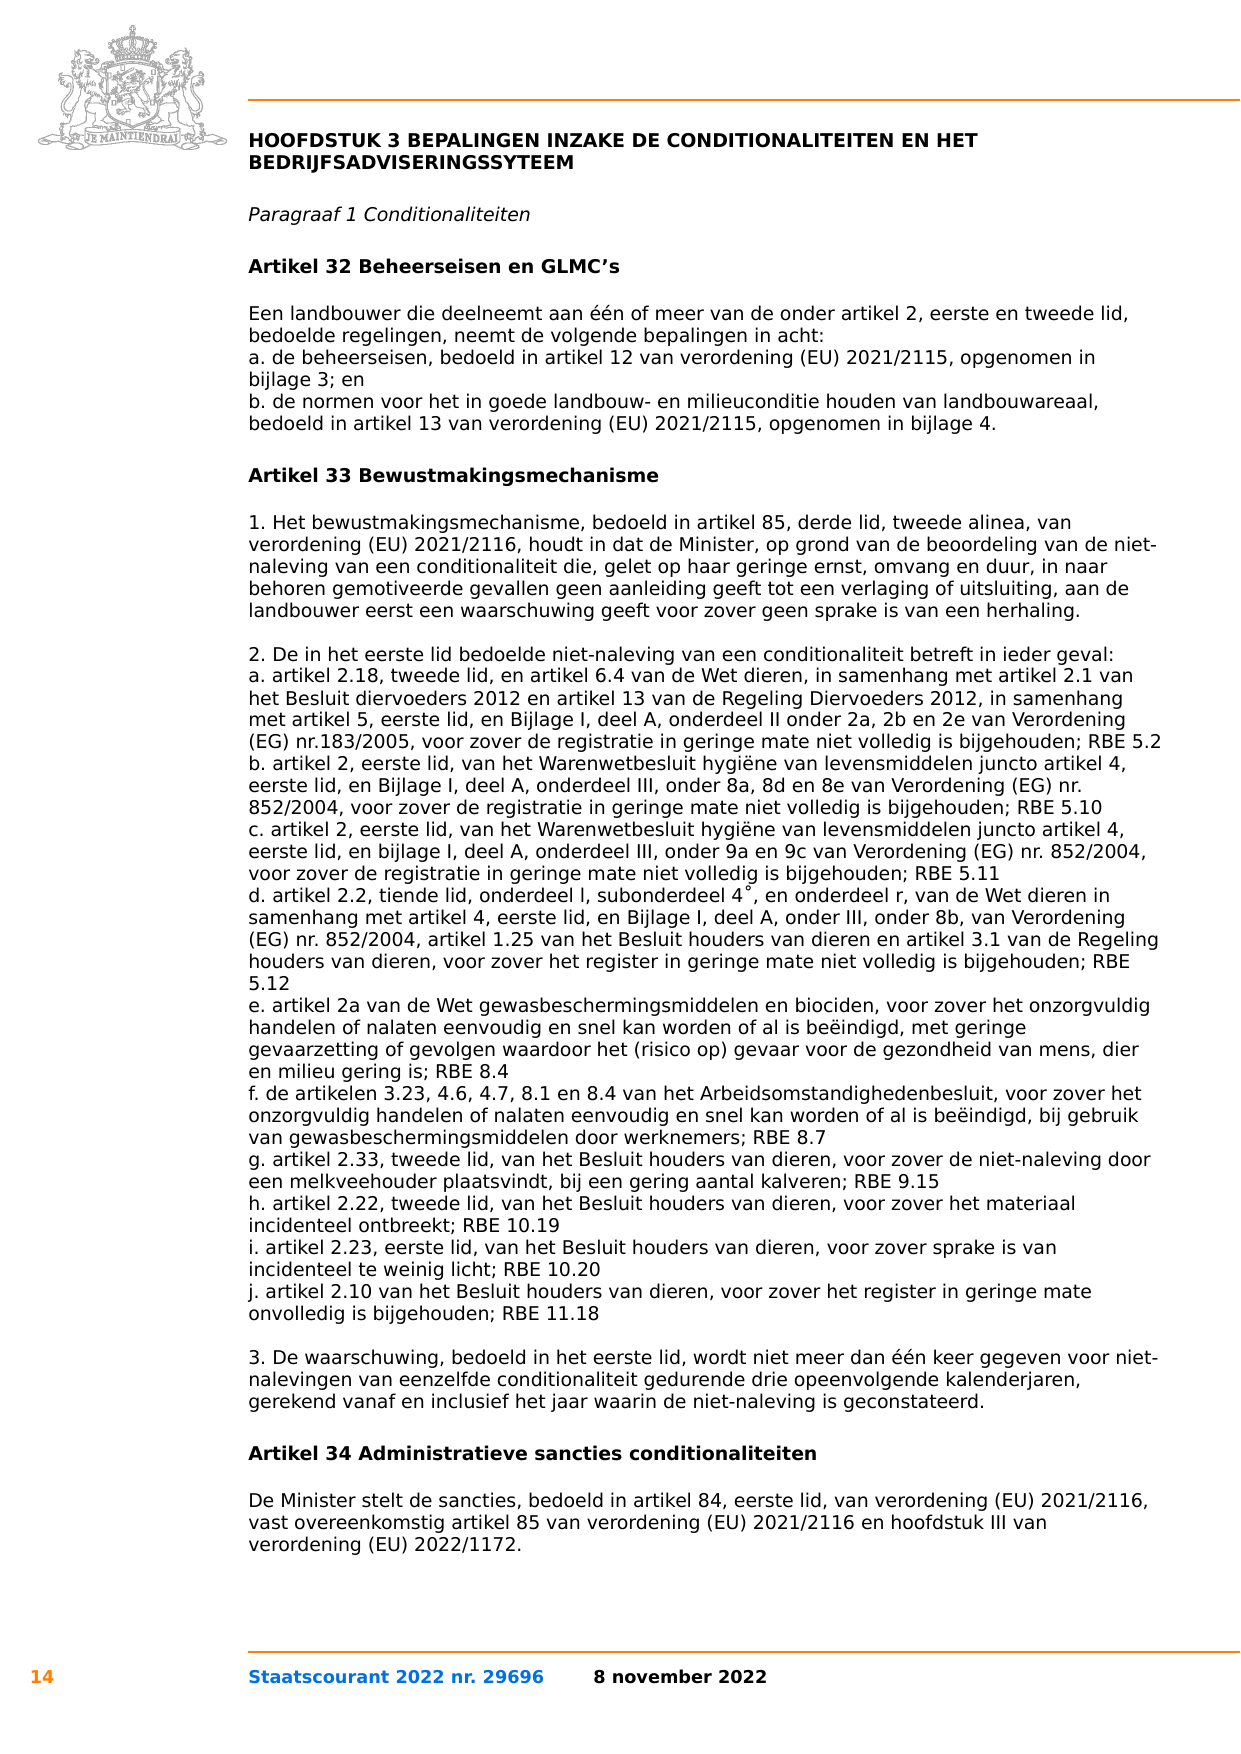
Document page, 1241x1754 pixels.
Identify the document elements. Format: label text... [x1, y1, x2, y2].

picture [38, 25, 227, 150]
text h. artikel 2.22, tweede lid, van het Besluit houders van dieren, voor zover het materiaal incidenteel ontbreekt; RBE 10.19 [248, 1193, 1163, 1237]
text 3. De waarschuwing, bedoeld in het eerste lid, wordt niet meer dan één keer gegeven voor niet-nalevingen van eenzelfde conditionaliteit gedurende drie opeenvolgende kalenderjaren, gerekend vanaf en inclusief het jaar waarin de niet-naleving is geconstateerd. [248, 1347, 1163, 1413]
subtitle Artikel 33 Bewustmakingsmechanisme [248, 465, 1163, 487]
text j. artikel 2.10 van het Besluit houders van dieren, voor zover het register in geringe mate onvolledig is bijgehouden; RBE 11.18 [248, 1281, 1163, 1325]
subtitle Artikel 34 Administratieve sancties conditionaliteiten [248, 1443, 1163, 1464]
subtitle Artikel 32 Beheerseisen en GLMC’s [248, 256, 1163, 278]
text c. artikel 2, eerste lid, van het Warenwetbesluit hygiëne van levensmiddelen juncto artikel 4, eerste lid, en bijlage I, deel A, onderdeel III, onder 9a en 9c van Verordening (EG) nr. 852/2004, voor zover de registratie in geringe mate niet volledig is bijgehouden; RBE 5.11 [248, 819, 1163, 885]
text i. artikel 2.23, eerste lid, van het Besluit houders van dieren, voor zover sprake is van incidenteel te weinig licht; RBE 10.20 [248, 1237, 1163, 1281]
text a. artikel 2.18, tweede lid, en artikel 6.4 van de Wet dieren, in samenhang met artikel 2.1 van het Besluit diervoeders 2012 en artikel 13 van de Regeling Diervoeders 2012, in samenhang met artikel 5, eerste lid, en Bijlage I, deel A, onderdeel II onder 2a, 2b en 2e van Verordening (EG) nr.183/2005, voor zover de registratie in geringe mate niet volledig is bijgehouden; RBE 5.2 [248, 665, 1163, 753]
subtitle HOOFDSTUK 3 BEPALINGEN INZAKE DE CONDITIONALITEITEN EN HET BEDRIJFSADVISERINGSSYTEEM [248, 130, 1163, 174]
text a. de beheerseisen, bedoeld in artikel 12 van verordening (EU) 2021/2115, opgenomen in bijlage 3; en [248, 347, 1163, 391]
text d. artikel 2.2, tiende lid, onderdeel l, subonderdeel 4˚, en onderdeel r, van de Wet dieren in samenhang met artikel 4, eerste lid, en Bijlage I, deel A, onder III, onder 8b, van Verordening (EG) nr. 852/2004, artikel 1.25 van het Besluit houders van dieren en artikel 3.1 van de Regeling houders van dieren, voor zover het register in geringe mate niet volledig is bijgehouden; RBE 5.12 [248, 885, 1163, 995]
text De Minister stelt de sancties, bedoeld in artikel 84, eerste lid, van verordening (EU) 2021/2116, vast overeenkomstig artikel 85 van verordening (EU) 2021/2116 en hoofdstuk III van verordening (EU) 2022/1172. [248, 1489, 1163, 1556]
text g. artikel 2.33, tweede lid, van het Besluit houders van dieren, voor zover de niet-naleving door een melkveehouder plaatsvindt, bij een gering aantal kalveren; RBE 9.15 [248, 1149, 1163, 1193]
text 2. De in het eerste lid bedoelde niet-naleving van een conditionaliteit betreft in ieder geval: [248, 643, 1163, 665]
text f. de artikelen 3.23, 4.6, 4.7, 8.1 en 8.4 van het Arbeidsomstandighedenbesluit, voor zover het onzorgvuldig handelen of nalaten eenvoudig en snel kan worden of al is beëindigd, bij gebruik van gewasbeschermingsmiddelen door werknemers; RBE 8.7 [248, 1083, 1163, 1149]
text b. de normen voor het in goede landbouw- en milieuconditie houden van landbouwareaal, bedoeld in artikel 13 van verordening (EU) 2021/2115, opgenomen in bijlage 4. [248, 391, 1163, 435]
text Een landbouwer die deelneemt aan één of meer van de onder artikel 2, eerste en tweede lid, bedoelde regelingen, neemt de volgende bepalingen in acht: [248, 303, 1163, 347]
text 1. Het bewustmakingsmechanisme, bedoeld in artikel 85, derde lid, tweede alinea, van verordening (EU) 2021/2116, houdt in dat de Minister, op grond van de beoordeling van de niet-naleving van een conditionaliteit die, gelet op haar geringe ernst, omvang en duur, in naar behoren gemotiveerde gevallen geen aanleiding geeft tot een verlaging of uitsluiting, aan de landbouwer eerst een waarschuwing geeft voor zover geen sprake is van een herhaling. [248, 512, 1163, 622]
text b. artikel 2, eerste lid, van het Warenwetbesluit hygiëne van levensmiddelen juncto artikel 4, eerste lid, en Bijlage I, deel A, onderdeel III, onder 8a, 8d en 8e van Verordening (EG) nr. 852/2004, voor zover de registratie in geringe mate niet volledig is bijgehouden; RBE 5.10 [248, 753, 1163, 819]
text e. artikel 2a van de Wet gewasbeschermingsmiddelen en biociden, voor zover het onzorgvuldig handelen of nalaten eenvoudig en snel kan worden of al is beëindigd, met geringe gevaarzetting of gevolgen waardoor het (risico op) gevaar voor de gezondheid van mens, dier en milieu gering is; RBE 8.4 [248, 995, 1163, 1083]
subtitle Paragraaf 1 Conditionaliteiten [248, 204, 1163, 226]
